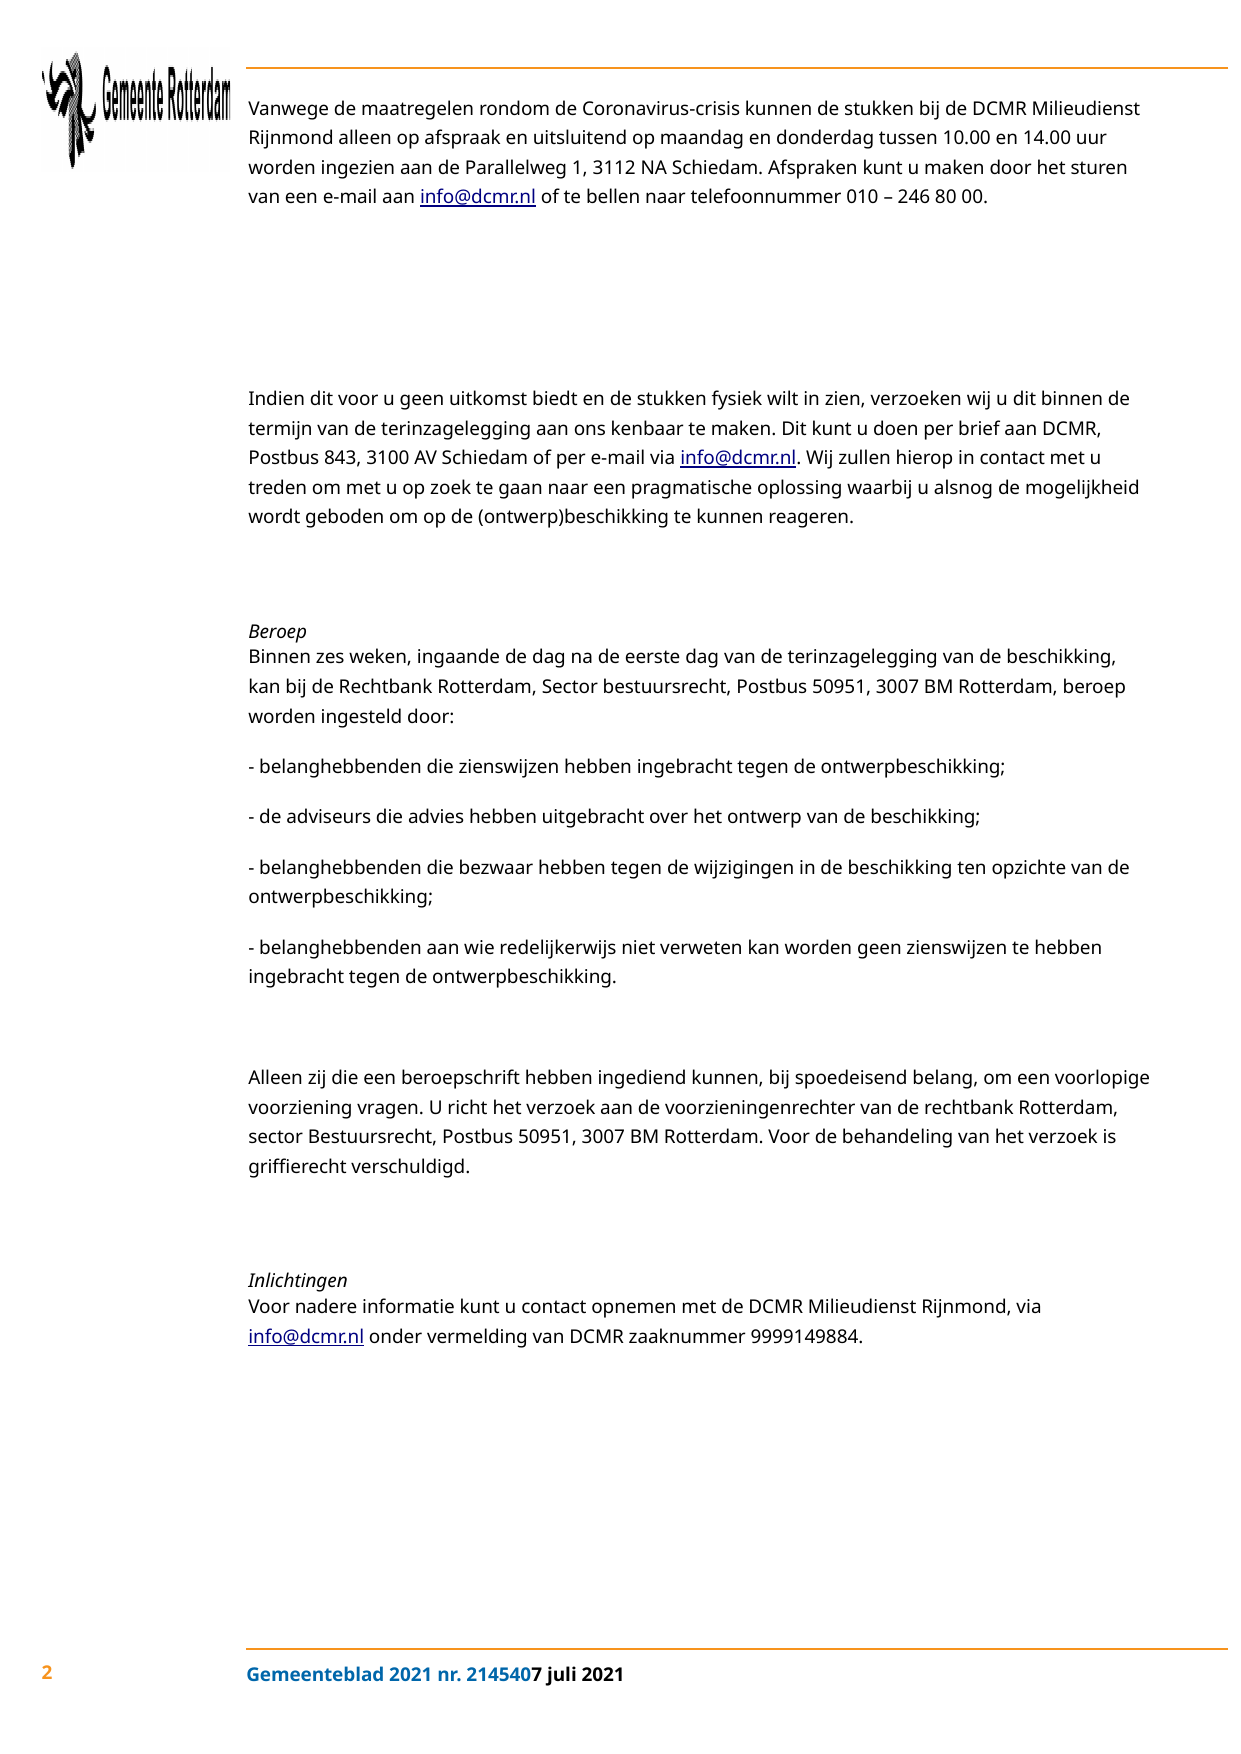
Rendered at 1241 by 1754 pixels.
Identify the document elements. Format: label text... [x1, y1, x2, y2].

text - de adviseurs die advies hebben uitgebracht over het ontwerp van de beschikking; [248, 804, 1152, 829]
picture [41, 47, 231, 172]
text Beroep [248, 618, 1152, 644]
text - belanghebbenden die zienswijzen hebben ingebracht tegen de ontwerpbeschikking; [248, 753, 1152, 779]
text Indien dit voor u geen uitkomst biedt en de stukken fysiek wilt in zien, verzoeken wij u dit binnen de termijn van de terinzagelegging aan ons kenbaar te maken. Dit kunt u doen per brief aan DCMR, Postbus 843, 3100 AV Schiedam of per e-mail via info@dcmr.nl. Wij zullen hierop in contact met u treden om met u op zoek te gaan naar een pragmatische oplossing waarbij u alsnog de mogelijkheid wordt geboden om op de (ontwerp)beschikking te kunnen reageren. [248, 385, 1152, 529]
text - belanghebbenden die bezwaar hebben tegen de wijzigingen in de beschikking ten opzichte van de ontwerpbeschikking; [248, 854, 1152, 909]
text Inlichtingen [248, 1268, 1152, 1293]
text - belanghebbenden aan wie redelijkerwijs niet verweten kan worden geen zienswijzen te hebben ingebracht tegen de ontwerpbeschikking. [248, 934, 1152, 989]
text Binnen zes weken, ingaande de dag na de eerste dag van de terinzagelegging van de beschikking, kan bij de Rechtbank Rotterdam, Sector bestuursrecht, Postbus 50951, 3007 BM Rotterdam, beroep worden ingesteld door: [248, 644, 1152, 728]
text Alleen zij die een beroepschrift hebben ingediend kunnen, bij spoedeisend belang, om een voorlopige voorziening vragen. U richt het verzoek aan de voorzieningenrechter van de rechtbank Rotterdam, sector Bestuursrecht, Postbus 50951, 3007 BM Rotterdam. Voor de behandeling van het verzoek is griffierecht verschuldigd. [248, 1064, 1152, 1179]
text Vanwege de maatregelen rondom de Coronavirus-crisis kunnen de stukken bij de DCMR Milieudienst Rijnmond alleen op afspraak en uitsluitend op maandag en donderdag tussen 10.00 en 14.00 uur worden ingezien aan de Parallelweg 1, 3112 NA Schiedam. Afspraken kunt u maken door het sturen van een e-mail aan info@dcmr.nl of te bellen naar telefoonnummer 010 – 246 80 00. [248, 95, 1152, 209]
text Voor nadere informatie kunt u contact opnemen met de DCMR Milieudienst Rijnmond, via info@dcmr.nl onder vermelding van DCMR zaaknummer 9999149884. [248, 1293, 1152, 1349]
